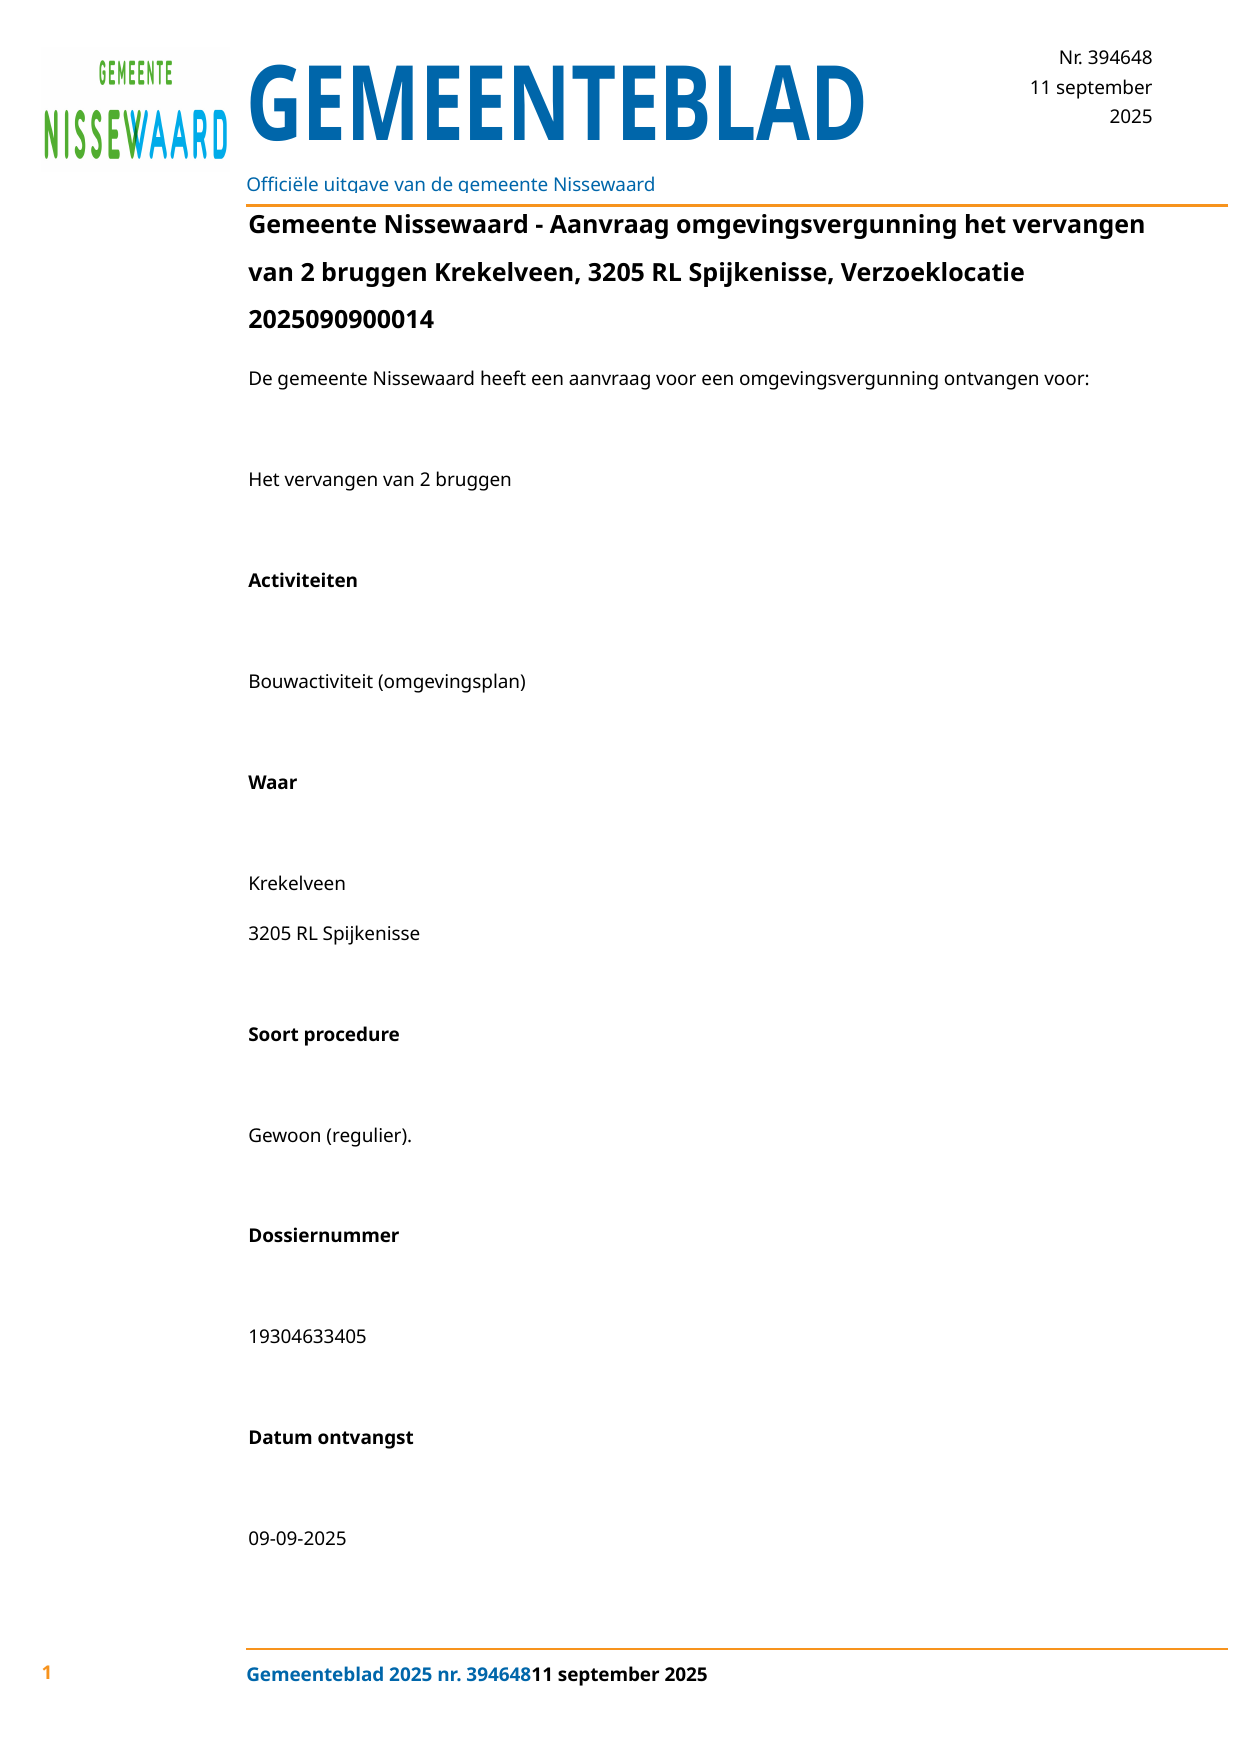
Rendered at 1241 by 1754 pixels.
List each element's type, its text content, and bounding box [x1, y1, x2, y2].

text Gewoon (regulier). [248, 1122, 1152, 1147]
text Dossiernummer [248, 1223, 1152, 1248]
text Waar [248, 769, 1152, 794]
text Datum ontvangst [248, 1424, 1152, 1450]
text Activiteiten [248, 567, 1152, 593]
text 19304633405 [248, 1323, 1152, 1349]
text De gemeente Nissewaard heeft een aanvraag voor een omgevingsvergunning ontvangen voor: [248, 366, 1152, 391]
text Soort procedure [248, 1021, 1152, 1047]
picture [41, 47, 231, 172]
text 09-09-2025 [248, 1525, 1152, 1551]
text Bouwactiviteit (omgevingsplan) [248, 668, 1152, 694]
text Gemeente Nissewaard - Aanvraag omgevingsvergunning het vervangen van 2 bruggen Krekelveen, 3205 RL Spijkenisse, Verzoeklocatie 2025090900014 [248, 207, 1152, 336]
text 3205 RL Spijkenisse [248, 920, 1152, 946]
text Het vervangen van 2 bruggen [248, 466, 1152, 492]
text Krekelveen [248, 870, 1152, 895]
